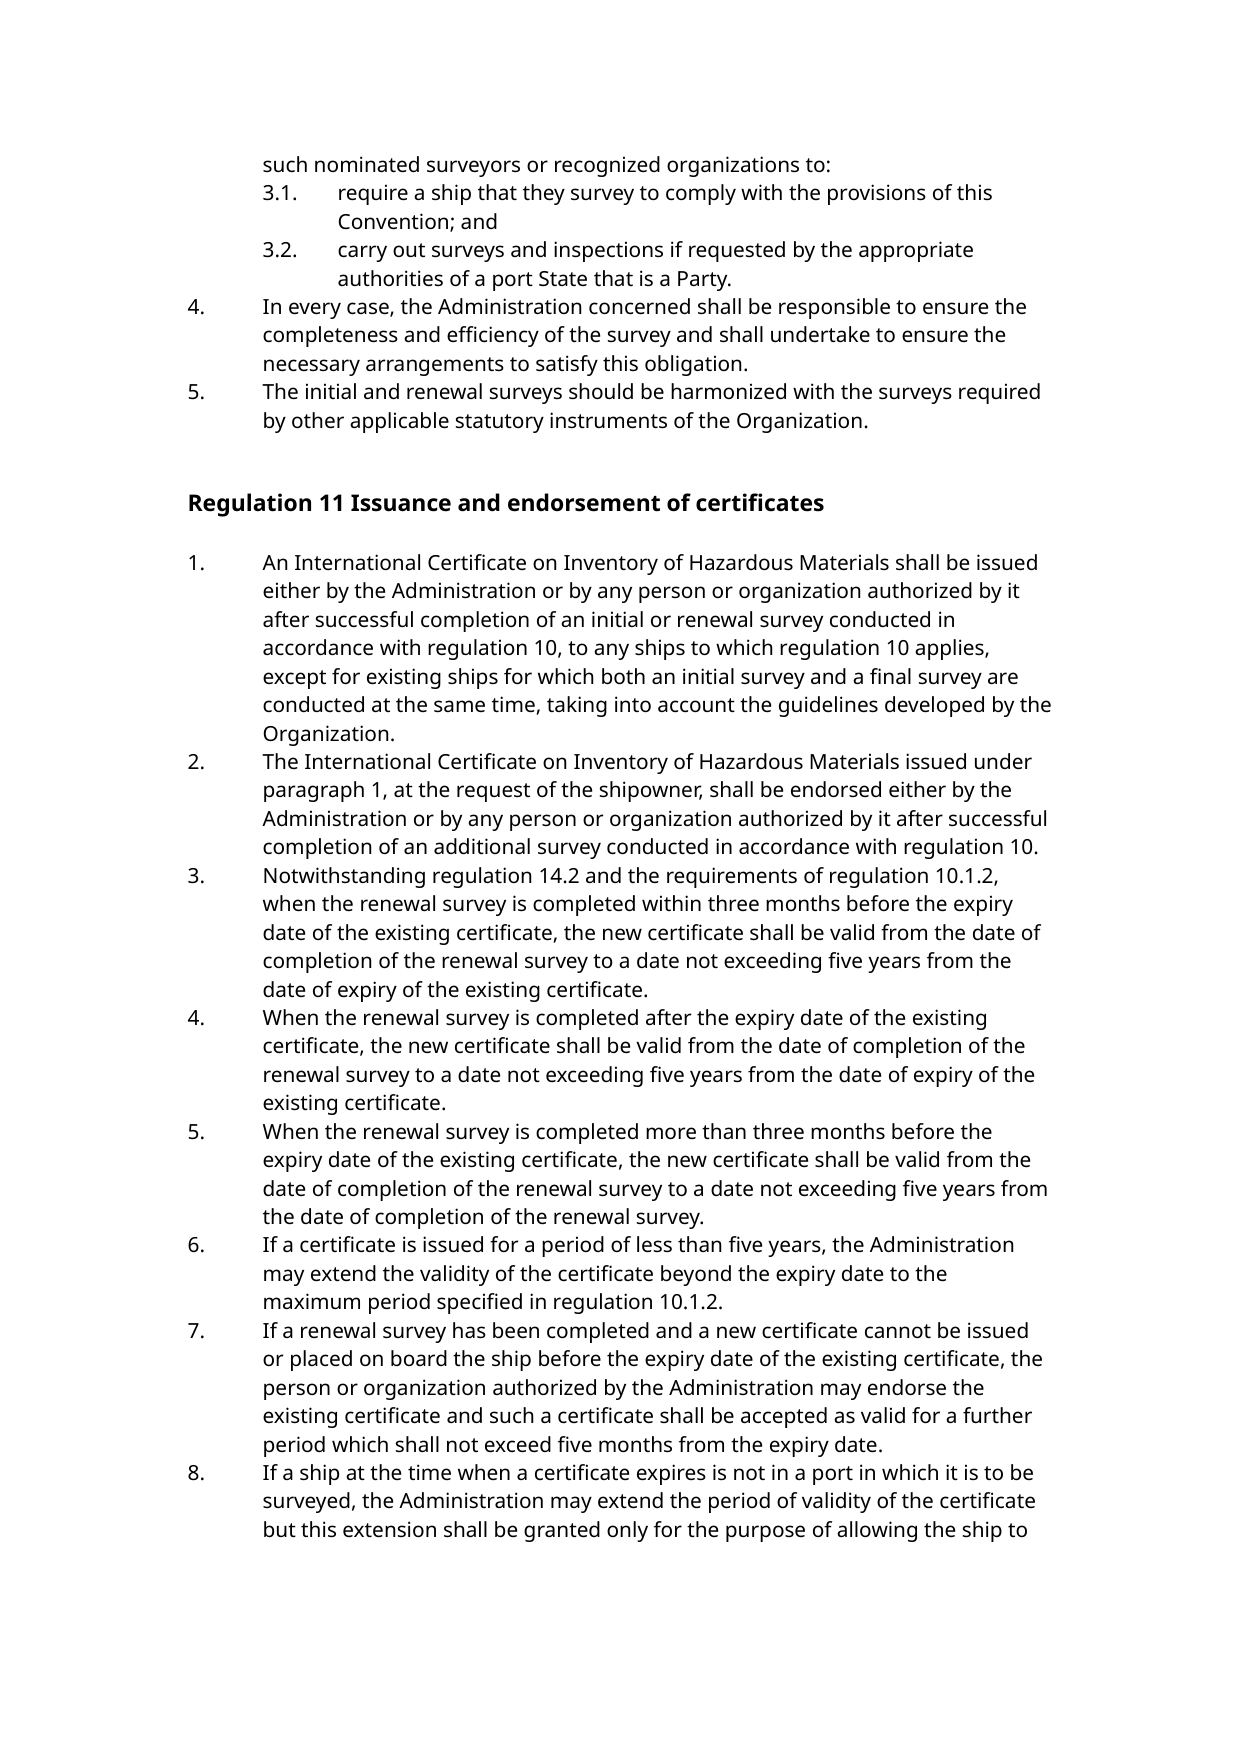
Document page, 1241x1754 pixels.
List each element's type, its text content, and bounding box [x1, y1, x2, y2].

list If a ship at the time when a certificate expires is not in a port in which it is to be surveyed, the Administration may extend the period of validity of the certificate but this extension shall be granted only for the purpose of allowing the ship to [187, 1458, 1053, 1543]
list The International Certificate on Inventory of Hazardous Materials issued under paragraph 1, at the request of the shipowner, shall be endorsed either by the Administration or by any person or organization authorized by it after successful completion of an additional survey conducted in accordance with regulation 10. [187, 747, 1053, 861]
list require a ship that they survey to comply with the provisions of this Convention; and [262, 178, 1053, 235]
list The initial and renewal surveys should be harmonized with the surveys required by other applicable statutory instruments of the Organization. [187, 377, 1053, 434]
list carry out surveys and inspections if requested by the appropriate authorities of a port State that is a Party. [262, 235, 1053, 292]
list When the renewal survey is completed more than three months before the expiry date of the existing certificate, the new certificate shall be valid from the date of completion of the renewal survey to a date not exceeding five years from the date of completion of the renewal survey. [187, 1117, 1053, 1231]
list When the renewal survey is completed after the expiry date of the existing certificate, the new certificate shall be valid from the date of completion of the renewal survey to a date not exceeding five years from the date of expiry of the existing certificate. [187, 1003, 1053, 1117]
list such nominated surveyors or recognized organizations to: [187, 150, 1053, 178]
list An International Certificate on Inventory of Hazardous Materials shall be issued either by the Administration or by any person or organization authorized by it after successful completion of an initial or renewal survey conducted in accordance with regulation 10, to any ships to which regulation 10 applies, except for existing ships for which both an initial survey and a final survey are conducted at the same time, taking into account the guidelines developed by the Organization. [187, 548, 1053, 747]
list If a renewal survey has been completed and a new certificate cannot be issued or placed on board the ship before the expiry date of the existing certificate, the person or organization authorized by the Administration may endorse the existing certificate and such a certificate shall be accepted as valid for a further period which shall not exceed five months from the expiry date. [187, 1316, 1053, 1458]
subtitle Regulation 11 Issuance and endorsement of certificates [187, 487, 1053, 518]
list Notwithstanding regulation 14.2 and the requirements of regulation 10.1.2, when the renewal survey is completed within three months before the expiry date of the existing certificate, the new certificate shall be valid from the date of completion of the renewal survey to a date not exceeding five years from the date of expiry of the existing certificate. [187, 861, 1053, 1003]
list In every case, the Administration concerned shall be responsible to ensure the completeness and efficiency of the survey and shall undertake to ensure the necessary arrangements to satisfy this obligation. [187, 292, 1053, 377]
list If a certificate is issued for a period of less than five years, the Administration may extend the validity of the certificate beyond the expiry date to the maximum period specified in regulation 10.1.2. [187, 1231, 1053, 1316]
